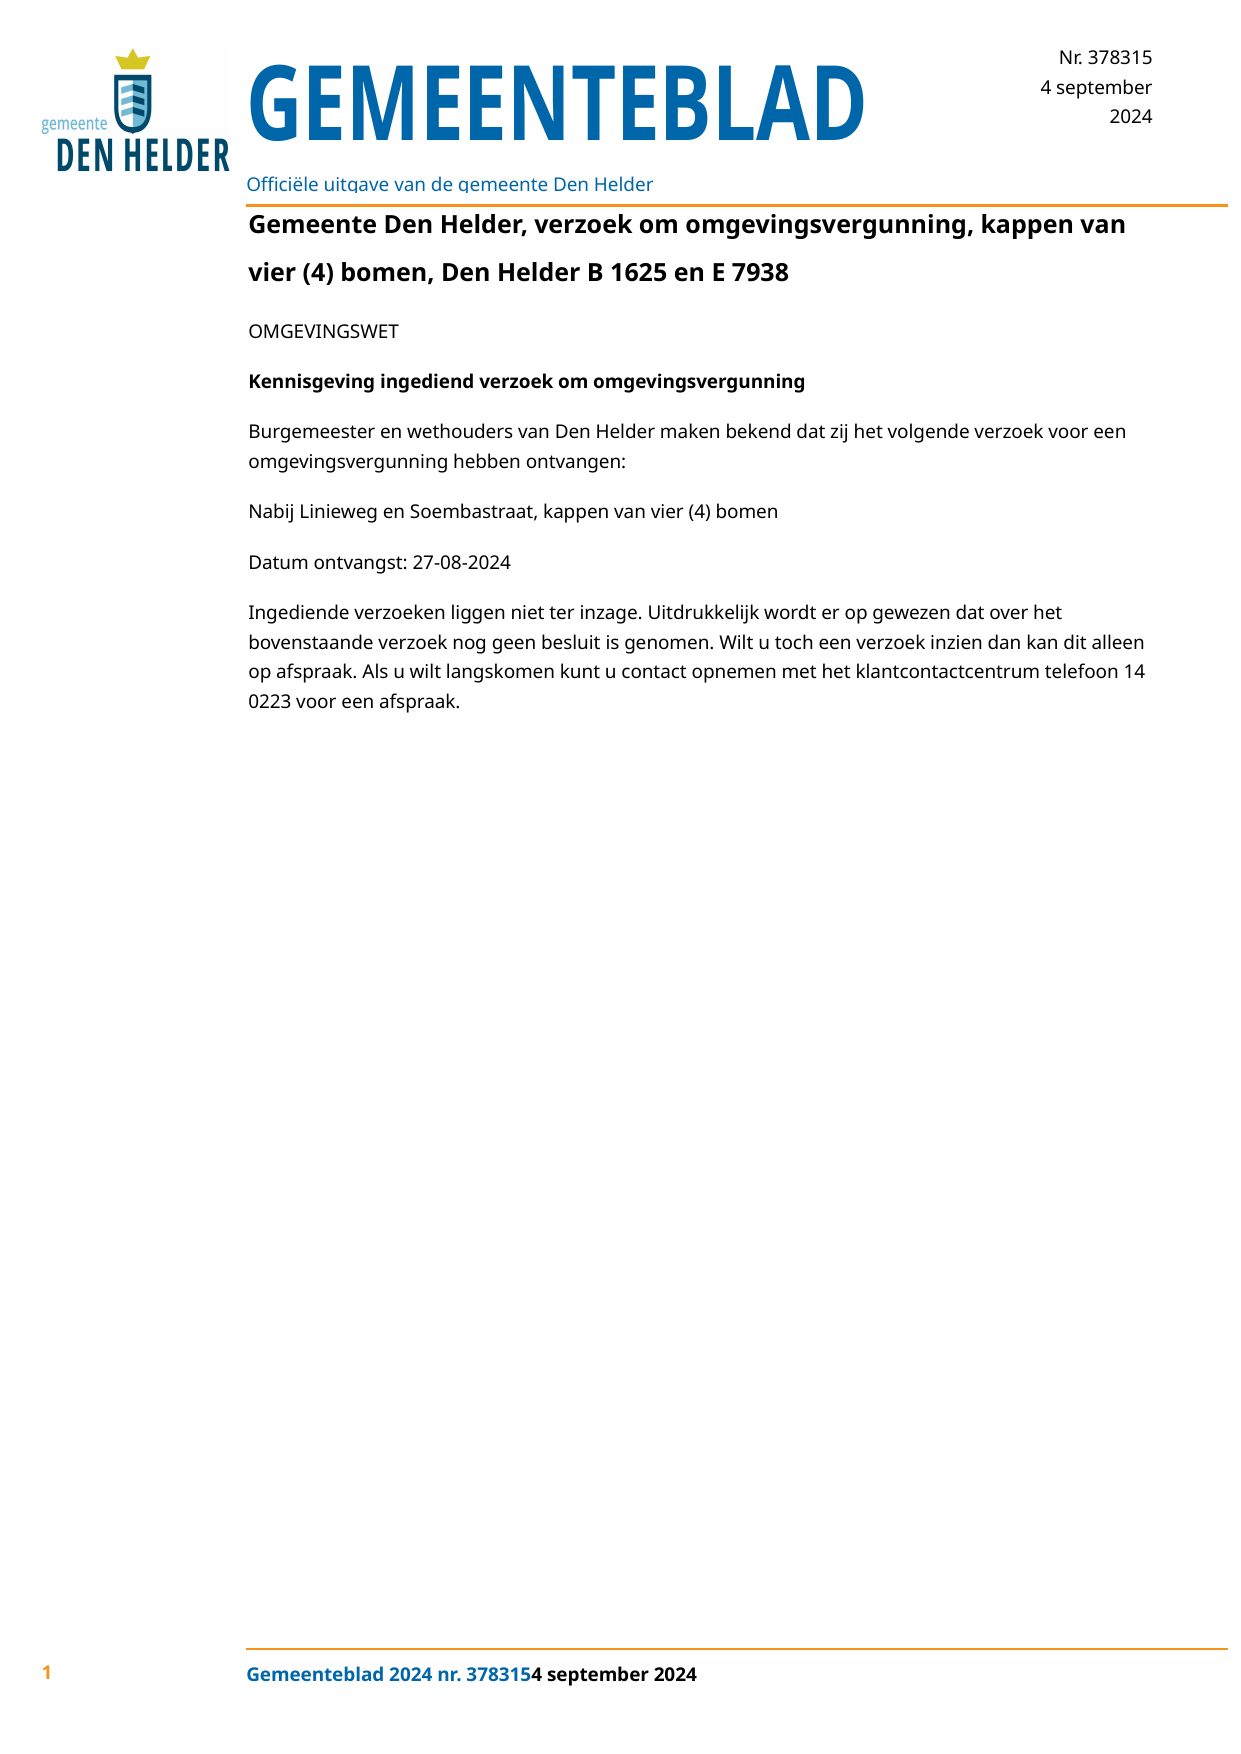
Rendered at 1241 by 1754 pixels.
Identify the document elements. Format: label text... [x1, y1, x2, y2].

picture [63, 144, 68, 165]
text Kennisgeving ingediend verzoek om omgevingsvergunning [248, 368, 1152, 394]
text Ingediende verzoeken liggen niet ter inzage. Uitdrukkelijk wordt er op gewezen dat over het bovenstaande verzoek nog geen besluit is genomen. Wilt u toch een verzoek inzien dan kan dit alleen op afspraak. Als u wilt langskomen kunt u contact opnemen met het klantcontactcentrum telefoon 14 0223 voor een afspraak. [248, 599, 1152, 714]
text Burgemeester en wethouders van Den Helder maken bekend dat zij het volgende verzoek voor een omgevingsvergunning hebben ontvangen: [248, 419, 1152, 474]
text Datum ontvangst: 27-08-2024 [248, 549, 1152, 575]
text Gemeente Den Helder, verzoek om omgevingsvergunning, kappen van vier (4) bomen, Den Helder B 1625 en E 7938 [248, 207, 1152, 288]
picture [100, 154, 106, 172]
text OMGEVINGSWET [248, 318, 1152, 344]
picture [220, 160, 224, 172]
picture [130, 157, 135, 172]
text Nabij Linieweg en Soembastraat, kappen van vier (4) bomen [248, 499, 1152, 524]
picture [182, 144, 187, 165]
picture [41, 47, 231, 172]
